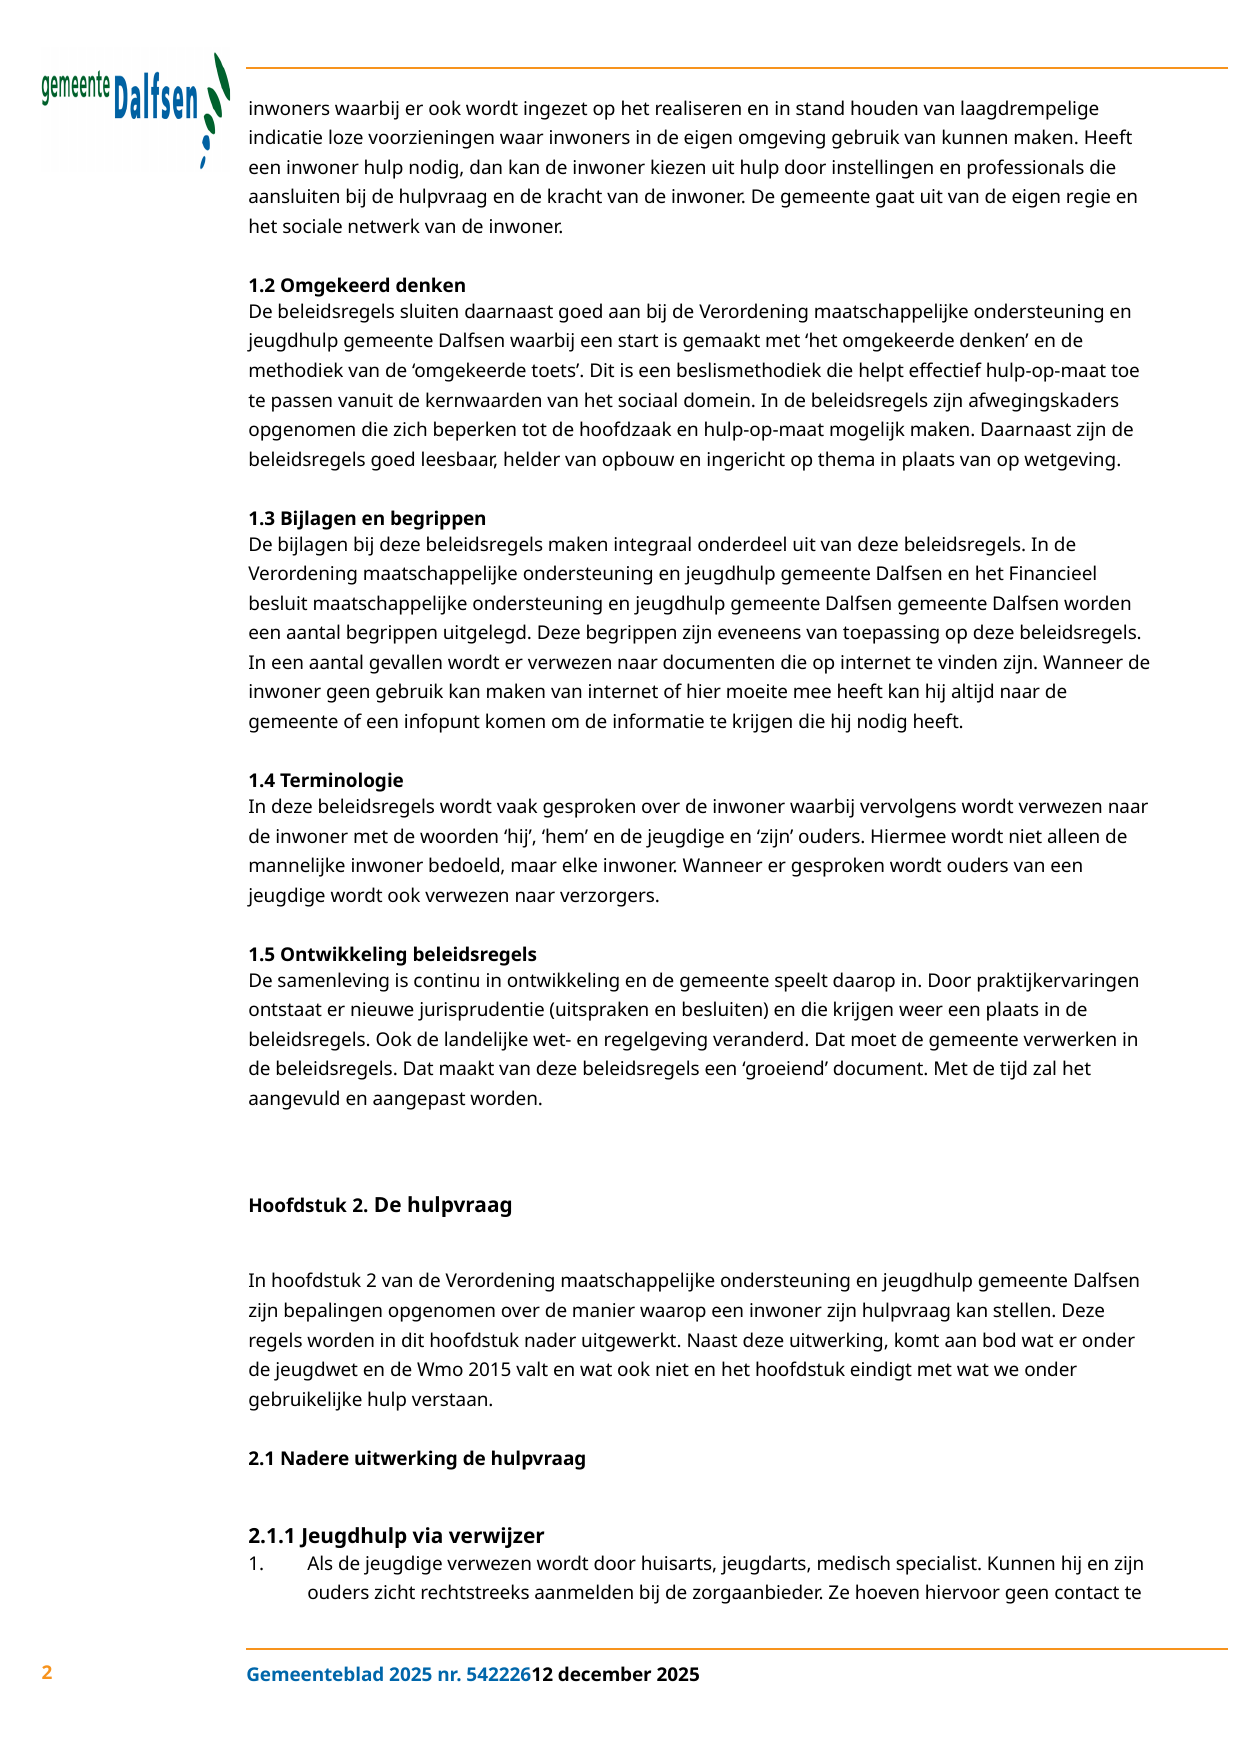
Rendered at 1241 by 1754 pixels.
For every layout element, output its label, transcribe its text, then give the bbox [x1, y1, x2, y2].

picture [41, 47, 231, 172]
text De bijlagen bij deze beleidsregels maken integraal onderdeel uit van deze beleidsregels. In de Verordening maatschappelijke ondersteuning en jeugdhulp gemeente Dalfsen en het Financieel besluit maatschappelijke ondersteuning en jeugdhulp gemeente Dalfsen gemeente Dalfsen worden een aantal begrippen uitgelegd. Deze begrippen zijn eveneens van toepassing op deze beleidsregels. In een aantal gevallen wordt er verwezen naar documenten die op internet te vinden zijn. Wanneer de inwoner geen gebruik kan maken van internet of hier moeite mee heeft kan hij altijd naar de gemeente of een infopunt komen om de informatie te krijgen die hij nodig heeft. [248, 531, 1152, 734]
text In hoofdstuk 2 van de Verordening maatschappelijke ondersteuning en jeugdhulp gemeente Dalfsen zijn bepalingen opgenomen over de manier waarop een inwoner zijn hulpvraag kan stellen. Deze regels worden in dit hoofdstuk nader uitgewerkt. Naast deze uitwerking, komt aan bod wat er onder de jeugdwet en de Wmo 2015 valt en wat ook niet en het hoofdstuk eindigt met wat we onder gebruikelijke hulp verstaan. [248, 1268, 1152, 1412]
text De beleidsregels sluiten daarnaast goed aan bij de Verordening maatschappelijke ondersteuning en jeugdhulp gemeente Dalfsen waarbij een start is gemaakt met ‘het omgekeerde denken’ en de methodiek van de ‘omgekeerde toets’. Dit is een beslismethodiek die helpt effectief hulp-op-maat toe te passen vanuit de kernwaarden van het sociaal domein. In de beleidsregels zijn afwegingskaders opgenomen die zich beperken tot de hoofdzaak en hulp-op-maat mogelijk maken. Daarnaast zijn de beleidsregels goed leesbaar, helder van opbouw en ingericht op thema in plaats van op wetgeving. [248, 298, 1152, 472]
text inwoners waarbij er ook wordt ingezet op het realiseren en in stand houden van laagdrempelige indicatie loze voorzieningen waar inwoners in de eigen omgeving gebruik van kunnen maken. Heeft een inwoner hulp nodig, dan kan de inwoner kiezen uit hulp door instellingen en professionals die aansluiten bij de hulpvraag en de kracht van de inwoner. De gemeente gaat uit van de eigen regie en het sociale netwerk van de inwoner. [248, 95, 1152, 239]
text 2.1 Nadere uitwerking de hulpvraag [248, 1445, 1152, 1471]
text Hoofdstuk 2. De hulpvraag [248, 1190, 1152, 1218]
text In deze beleidsregels wordt vaak gesproken over de inwoner waarbij vervolgens wordt verwezen naar de inwoner met de woorden ‘hij’, ‘hem’ en de jeugdige en ‘zijn’ ouders. Hiermee wordt niet alleen de mannelijke inwoner bedoeld, maar elke inwoner. Wanneer er gesproken wordt ouders van een jeugdige wordt ook verwezen naar verzorgers. [248, 793, 1152, 908]
text 2.1.1 Jeugdhulp via verwijzer [248, 1521, 1152, 1550]
list Als de jeugdige verwezen wordt door huisarts, jeugdarts, medisch specialist. Kunnen hij en zijn ouders zicht rechtstreeks aanmelden bij de zorgaanbieder. Ze hoeven hiervoor geen contact te [248, 1550, 1152, 1605]
text 1.2 Omgekeerd denken [248, 272, 1152, 298]
text De samenleving is continu in ontwikkeling en de gemeente speelt daarop in. Door praktijkervaringen ontstaat er nieuwe jurisprudentie (uitspraken en besluiten) en die krijgen weer een plaats in de beleidsregels. Ook de landelijke wet- en regelgeving veranderd. Dat moet de gemeente verwerken in de beleidsregels. Dat maakt van deze beleidsregels een ‘groeiend’ document. Met de tijd zal het aangevuld en aangepast worden. [248, 967, 1152, 1111]
text 1.5 Ontwikkeling beleidsregels [248, 941, 1152, 967]
text 1.4 Terminologie [248, 767, 1152, 793]
text 1.3 Bijlagen en begrippen [248, 505, 1152, 531]
